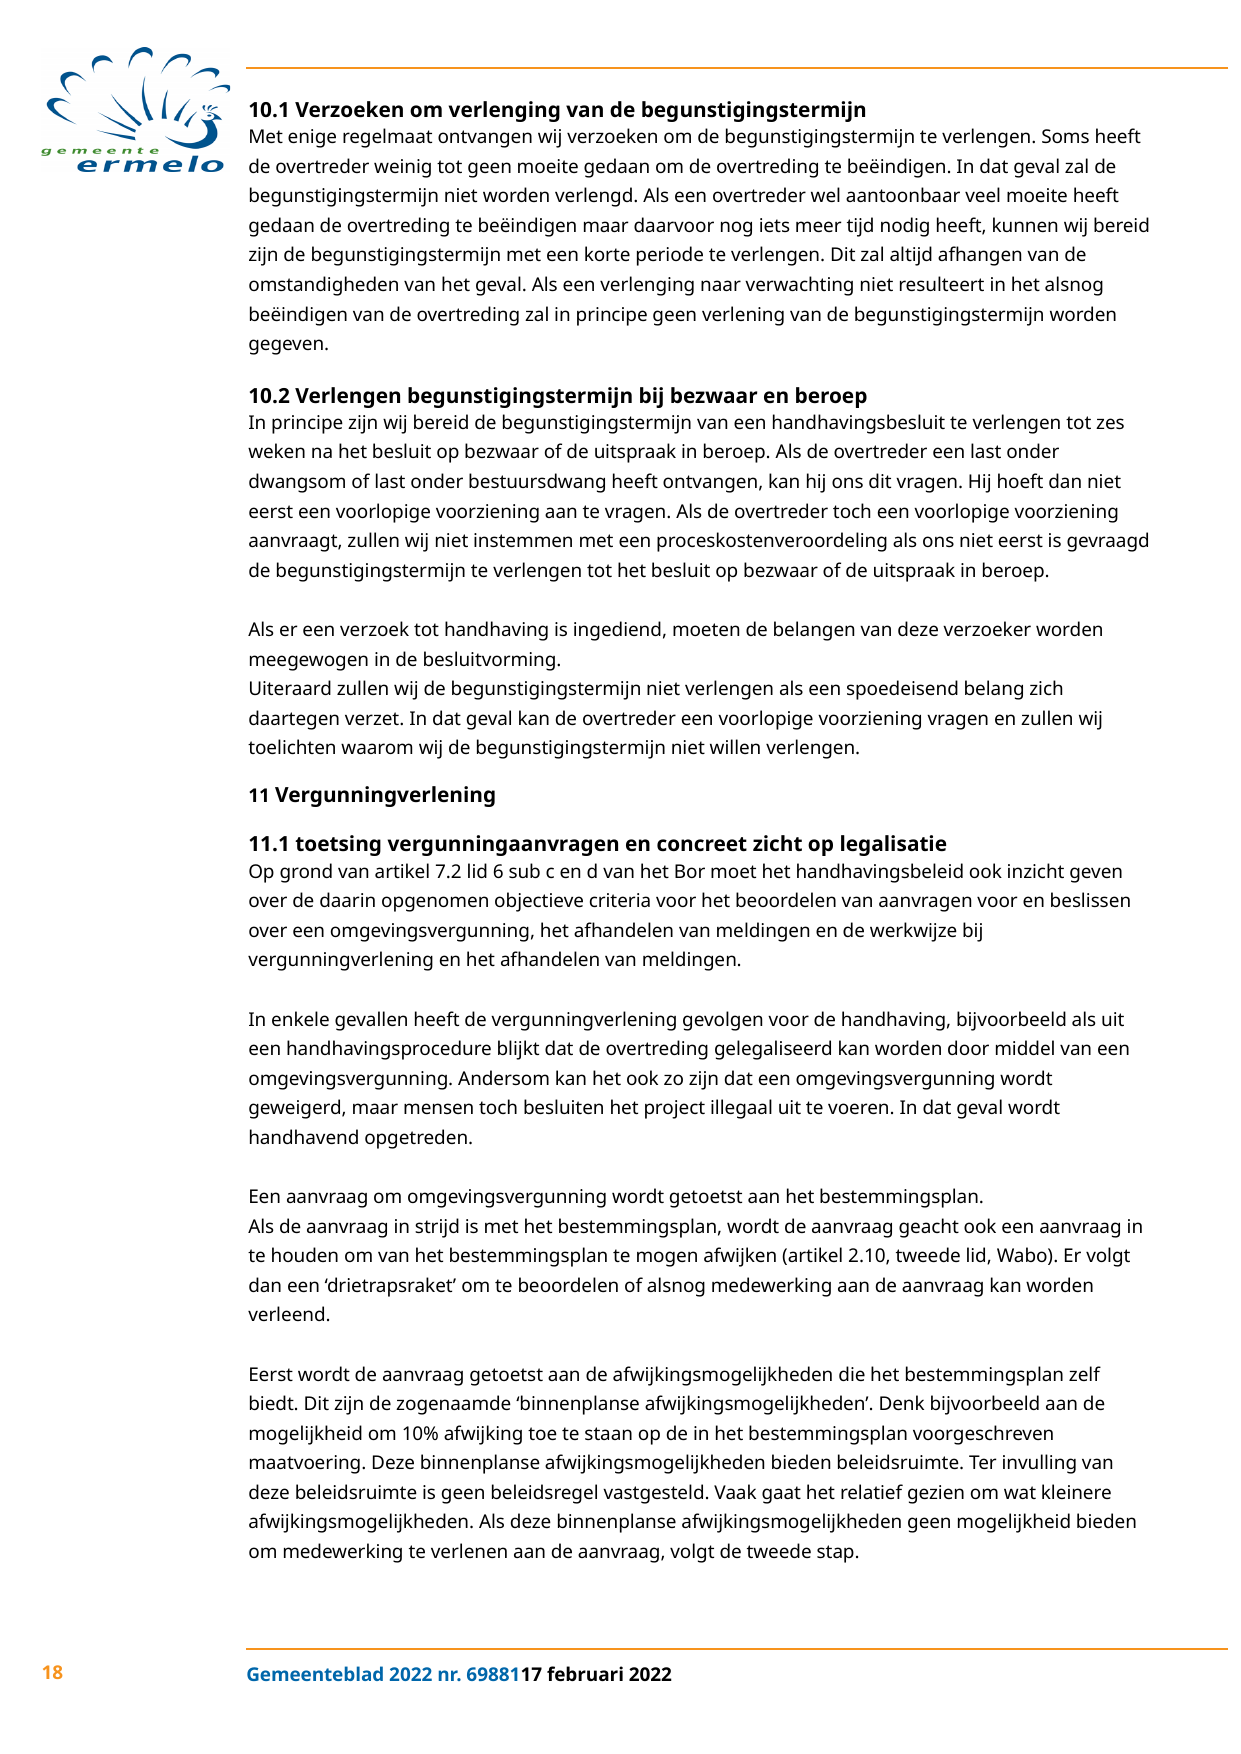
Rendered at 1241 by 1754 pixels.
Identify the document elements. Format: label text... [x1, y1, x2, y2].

text In principe zijn wij bereid de begunstigingstermijn van een handhavingsbesluit te verlengen tot zes weken na het besluit op bezwaar of de uitspraak in beroep. Als de overtreder een last onder dwangsom of last onder bestuursdwang heeft ontvangen, kan hij ons dit vragen. Hij hoeft dan niet eerst een voorlopige voorziening aan te vragen. Als de overtreder toch een voorlopige voorziening aanvraagt, zullen wij niet instemmen met een proceskostenveroordeling als ons niet eerst is gevraagd de begunstigingstermijn te verlengen tot het besluit op bezwaar of de uitspraak in beroep. [248, 409, 1152, 583]
text Met enige regelmaat ontvangen wij verzoeken om de begunstigingstermijn te verlengen. Soms heeft de overtreder weinig tot geen moeite gedaan om de overtreding te beëindigen. In dat geval zal de begunstigingstermijn niet worden verlengd. Als een overtreder wel aantoonbaar veel moeite heeft gedaan de overtreding te beëindigen maar daarvoor nog iets meer tijd nodig heeft, kunnen wij bereid zijn de begunstigingstermijn met een korte periode te verlengen. Dit zal altijd afhangen van de omstandigheden van het geval. Als een verlenging naar verwachting niet resulteert in het alsnog beëindigen van de overtreding zal in principe geen verlening van de begunstigingstermijn worden gegeven. [248, 123, 1152, 356]
text Als de aanvraag in strijd is met het bestemmingsplan, wordt de aanvraag geacht ook een aanvraag in te houden om van het bestemmingsplan te mogen afwijken (artikel 2.10, tweede lid, Wabo). Er volgt dan een ‘drietrapsraket’ om te beoordelen of alsnog medewerking aan de aanvraag kan worden verleend. [248, 1213, 1152, 1327]
text 10.2 Verlengen begunstigingstermijn bij bezwaar en beroep [248, 381, 1152, 409]
text Eerst wordt de aanvraag getoetst aan de afwijkingsmogelijkheden die het bestemmingsplan zelf biedt. Dit zijn de zogenaamde ‘binnenplanse afwijkingsmogelijkheden’. Denk bijvoorbeeld aan de mogelijkheid om 10% afwijking toe te staan op de in het bestemmingsplan voorgeschreven maatvoering. Deze binnenplanse afwijkingsmogelijkheden bieden beleidsruimte. Ter invulling van deze beleidsruimte is geen beleidsregel vastgesteld. Vaak gaat het relatief gezien om wat kleinere afwijkingsmogelijkheden. Als deze binnenplanse afwijkingsmogelijkheden geen mogelijkheid bieden om medewerking te verlenen aan de aanvraag, volgt de tweede stap. [248, 1361, 1152, 1564]
text Een aanvraag om omgevingsvergunning wordt getoetst aan het bestemmingsplan. [248, 1183, 1152, 1209]
text 10.1 Verzoeken om verlenging van de begunstigingstermijn [248, 95, 1152, 123]
text 11.1 toetsing vergunningaanvragen en concreet zicht op legalisatie [248, 829, 1152, 858]
text Uiteraard zullen wij de begunstigingstermijn niet verlengen als een spoedeisend belang zich daartegen verzet. In dat geval kan de overtreder een voorlopige voorziening vragen en zullen wij toelichten waarom wij de begunstigingstermijn niet willen verlengen. [248, 675, 1152, 760]
text 11 Vergunningverlening [248, 780, 1152, 809]
text Op grond van artikel 7.2 lid 6 sub c en d van het Bor moet het handhavingsbeleid ook inzicht geven over de daarin opgenomen objectieve criteria voor het beoordelen van aanvragen voor en beslissen over een omgevingsvergunning, het afhandelen van meldingen en de werkwijze bij vergunningverlening en het afhandelen van meldingen. [248, 858, 1152, 972]
picture [41, 47, 231, 172]
text Als er een verzoek tot handhaving is ingediend, moeten de belangen van deze verzoeker worden meegewogen in de besluitvorming. [248, 616, 1152, 672]
text In enkele gevallen heeft de vergunningverlening gevolgen voor de handhaving, bijvoorbeeld als uit een handhavingsprocedure blijkt dat de overtreding gelegaliseerd kan worden door middel van een omgevingsvergunning. Andersom kan het ook zo zijn dat een omgevingsvergunning wordt geweigerd, maar mensen toch besluiten het project illegaal uit te voeren. In dat geval wordt handhavend opgetreden. [248, 1006, 1152, 1150]
